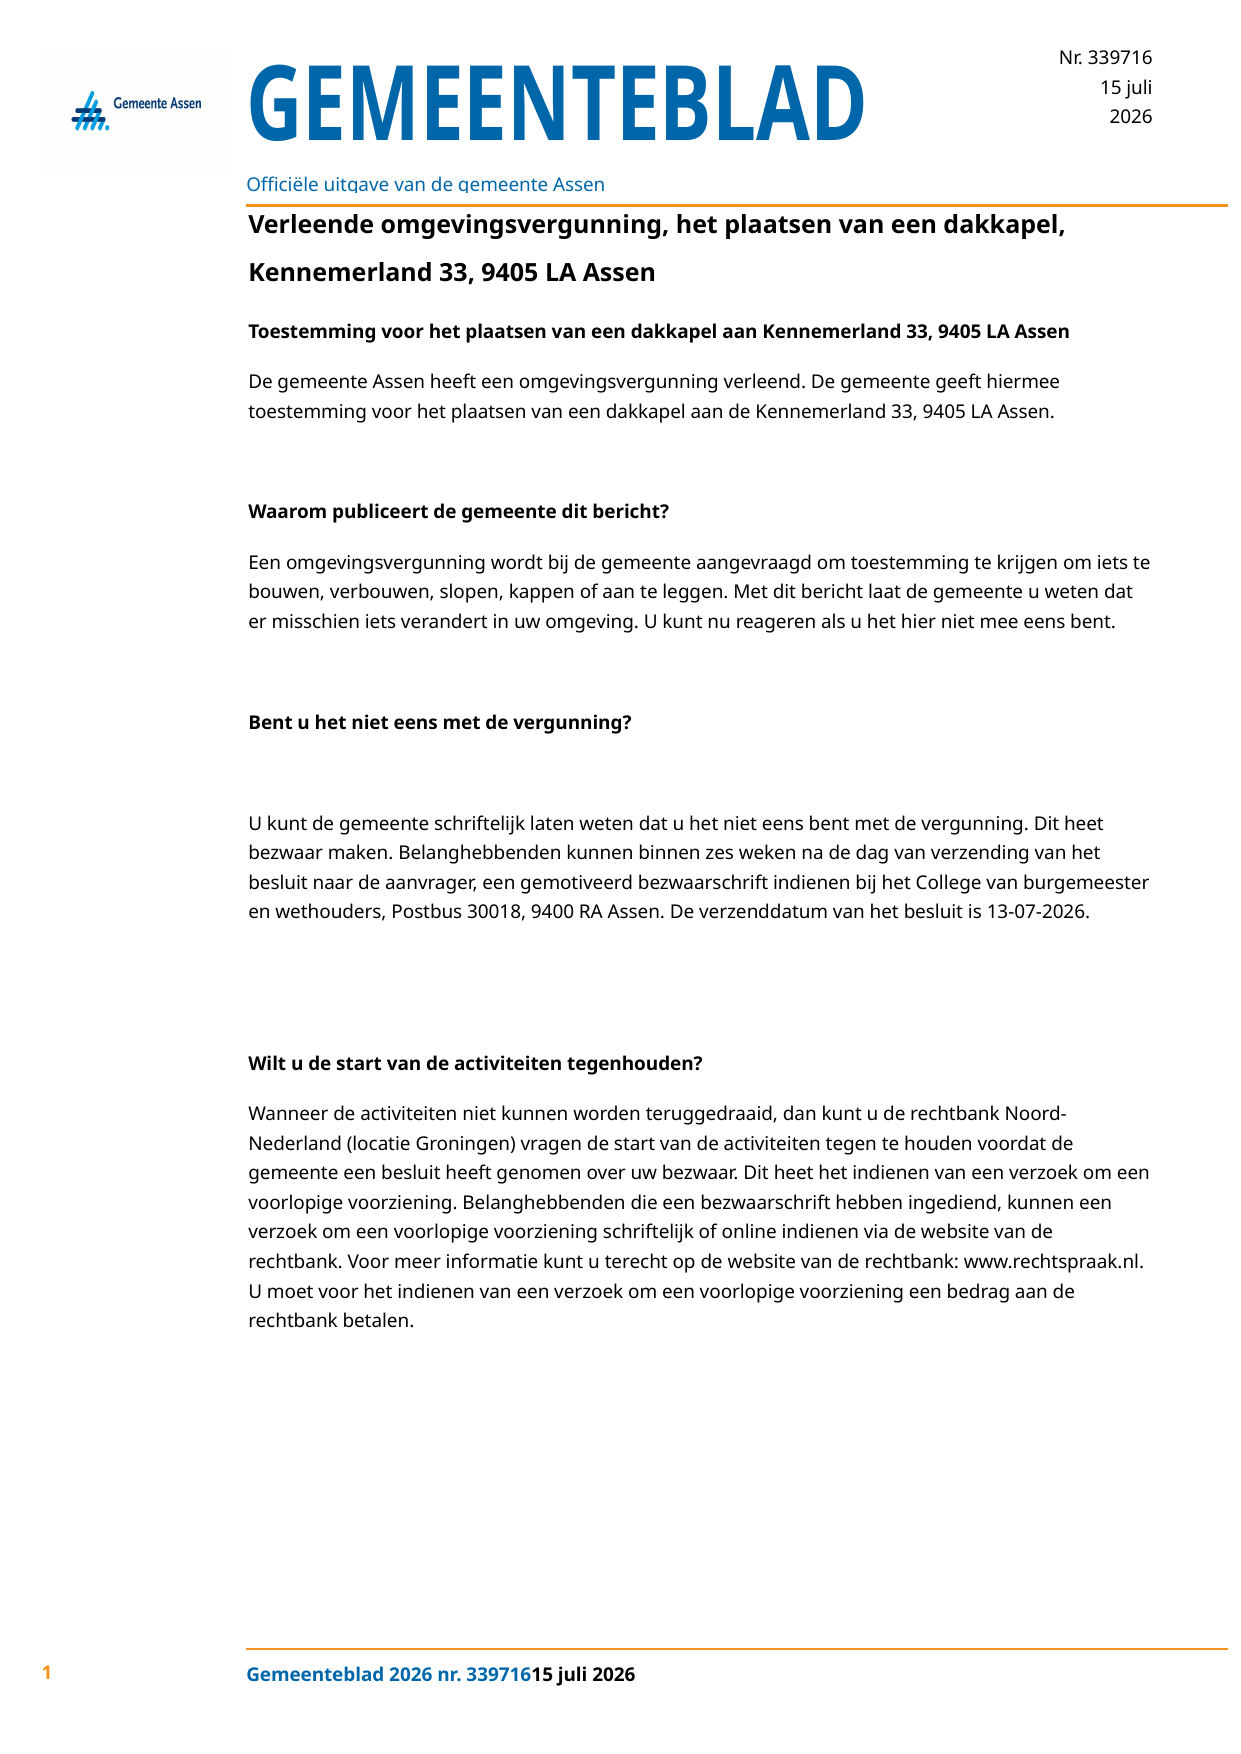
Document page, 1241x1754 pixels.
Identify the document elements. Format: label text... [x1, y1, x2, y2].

text Wilt u de start van de activiteiten tegenhouden? [248, 1050, 1152, 1076]
text U kunt de gemeente schriftelijk laten weten dat u het niet eens bent met de vergunning. Dit heet bezwaar maken. Belanghebbenden kunnen binnen zes weken na de dag van verzending van het besluit naar de aanvrager, een gemotiveerd bezwaarschrift indienen bij het College van burgemeester en wethouders, Postbus 30018, 9400 RA Assen. De verzenddatum van het besluit is 13-07-2026. [248, 810, 1152, 924]
text De gemeente Assen heeft een omgevingsvergunning verleend. De gemeente geeft hiermee toestemming voor het plaatsen van een dakkapel aan de Kennemerland 33, 9405 LA Assen. [248, 368, 1152, 424]
text Verleende omgevingsvergunning, het plaatsen van een dakkapel, Kennemerland 33, 9405 LA Assen [248, 207, 1152, 288]
text Wanneer de activiteiten niet kunnen worden teruggedraaid, dan kunt u de rechtbank Noord-Nederland (locatie Groningen) vragen de start van de activiteiten tegen te houden voordat de gemeente een besluit heeft genomen over uw bezwaar. Dit heet het indienen van een verzoek om een voorlopige voorziening. Belanghebbenden die een bezwaarschrift hebben ingediend, kunnen een verzoek om een voorlopige voorziening schriftelijk of online indienen via de website van de rechtbank. Voor meer informatie kunt u terecht op de website van de rechtbank: www.rechtspraak.nl. U moet voor het indienen van een verzoek om een voorlopige voorziening een bedrag aan de rechtbank betalen. [248, 1100, 1152, 1333]
picture [41, 47, 231, 172]
text Toestemming voor het plaatsen van een dakkapel aan Kennemerland 33, 9405 LA Assen [248, 318, 1152, 344]
text Waarom publiceert de gemeente dit bericht? [248, 499, 1152, 524]
text Een omgevingsvergunning wordt bij de gemeente aangevraagd om toestemming te krijgen om iets te bouwen, verbouwen, slopen, kappen of aan te leggen. Met dit bericht laat de gemeente u weten dat er misschien iets verandert in uw omgeving. U kunt nu reageren als u het hier niet mee eens bent. [248, 549, 1152, 634]
text Bent u het niet eens met de vergunning? [248, 709, 1152, 735]
